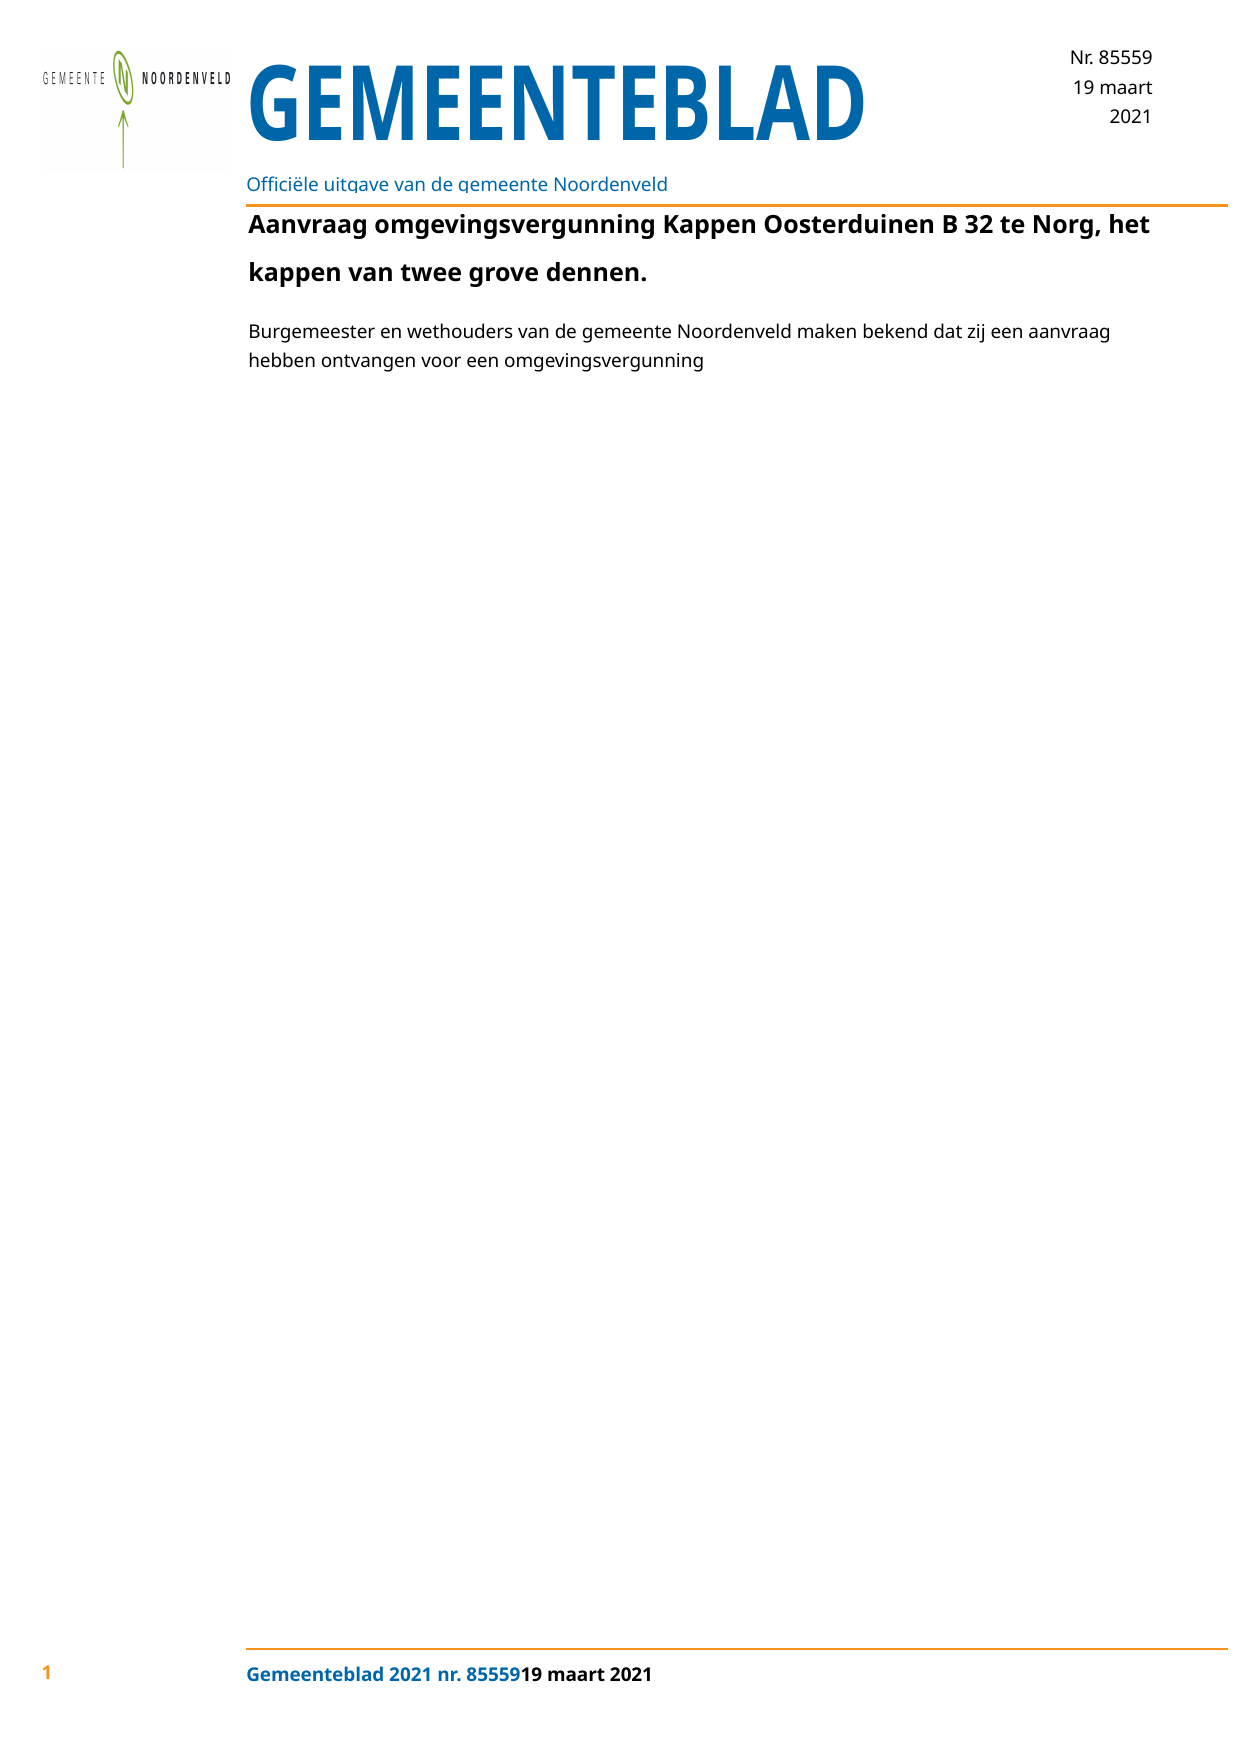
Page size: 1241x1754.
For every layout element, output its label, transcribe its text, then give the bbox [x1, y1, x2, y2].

picture [41, 47, 231, 172]
text Aanvraag omgevingsvergunning Kappen Oosterduinen B 32 te Norg, het kappen van twee grove dennen. [248, 207, 1152, 288]
text Burgemeester en wethouders van de gemeente Noordenveld maken bekend dat zij een aanvraag hebben ontvangen voor een omgevingsvergunning [248, 318, 1152, 373]
